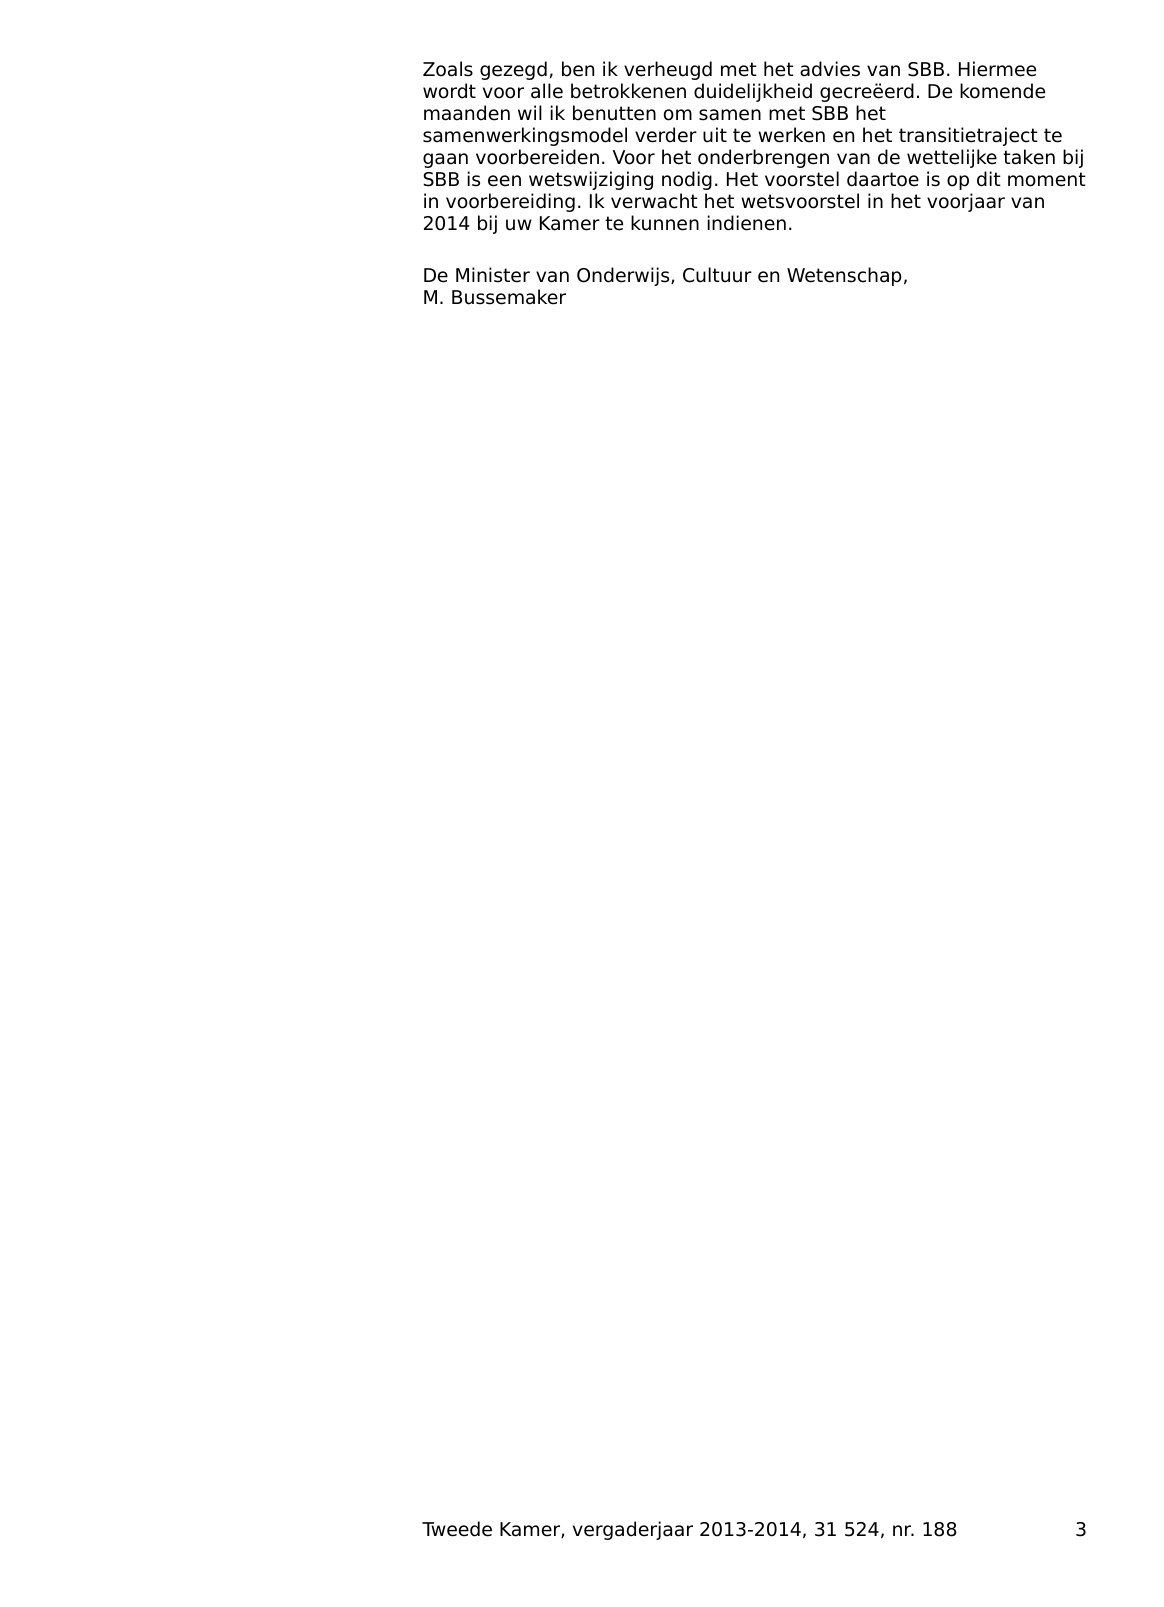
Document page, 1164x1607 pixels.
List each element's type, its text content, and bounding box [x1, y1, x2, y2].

text De Minister van Onderwijs, Cultuur en Wetenschap, M. Bussemaker [422, 265, 1087, 309]
text Zoals gezegd, ben ik verheugd met het advies van SBB. Hiermee wordt voor alle betrokkenen duidelijkheid gecreëerd. De komende maanden wil ik benutten om samen met SBB het samenwerkingsmodel verder uit te werken en het transitietraject te gaan voorbereiden. Voor het onderbrengen van de wettelijke taken bij SBB is een wetswijziging nodig. Het voorstel daartoe is op dit moment in voorbereiding. Ik verwacht het wetsvoorstel in het voorjaar van 2014 bij uw Kamer te kunnen indienen. [422, 59, 1087, 235]
